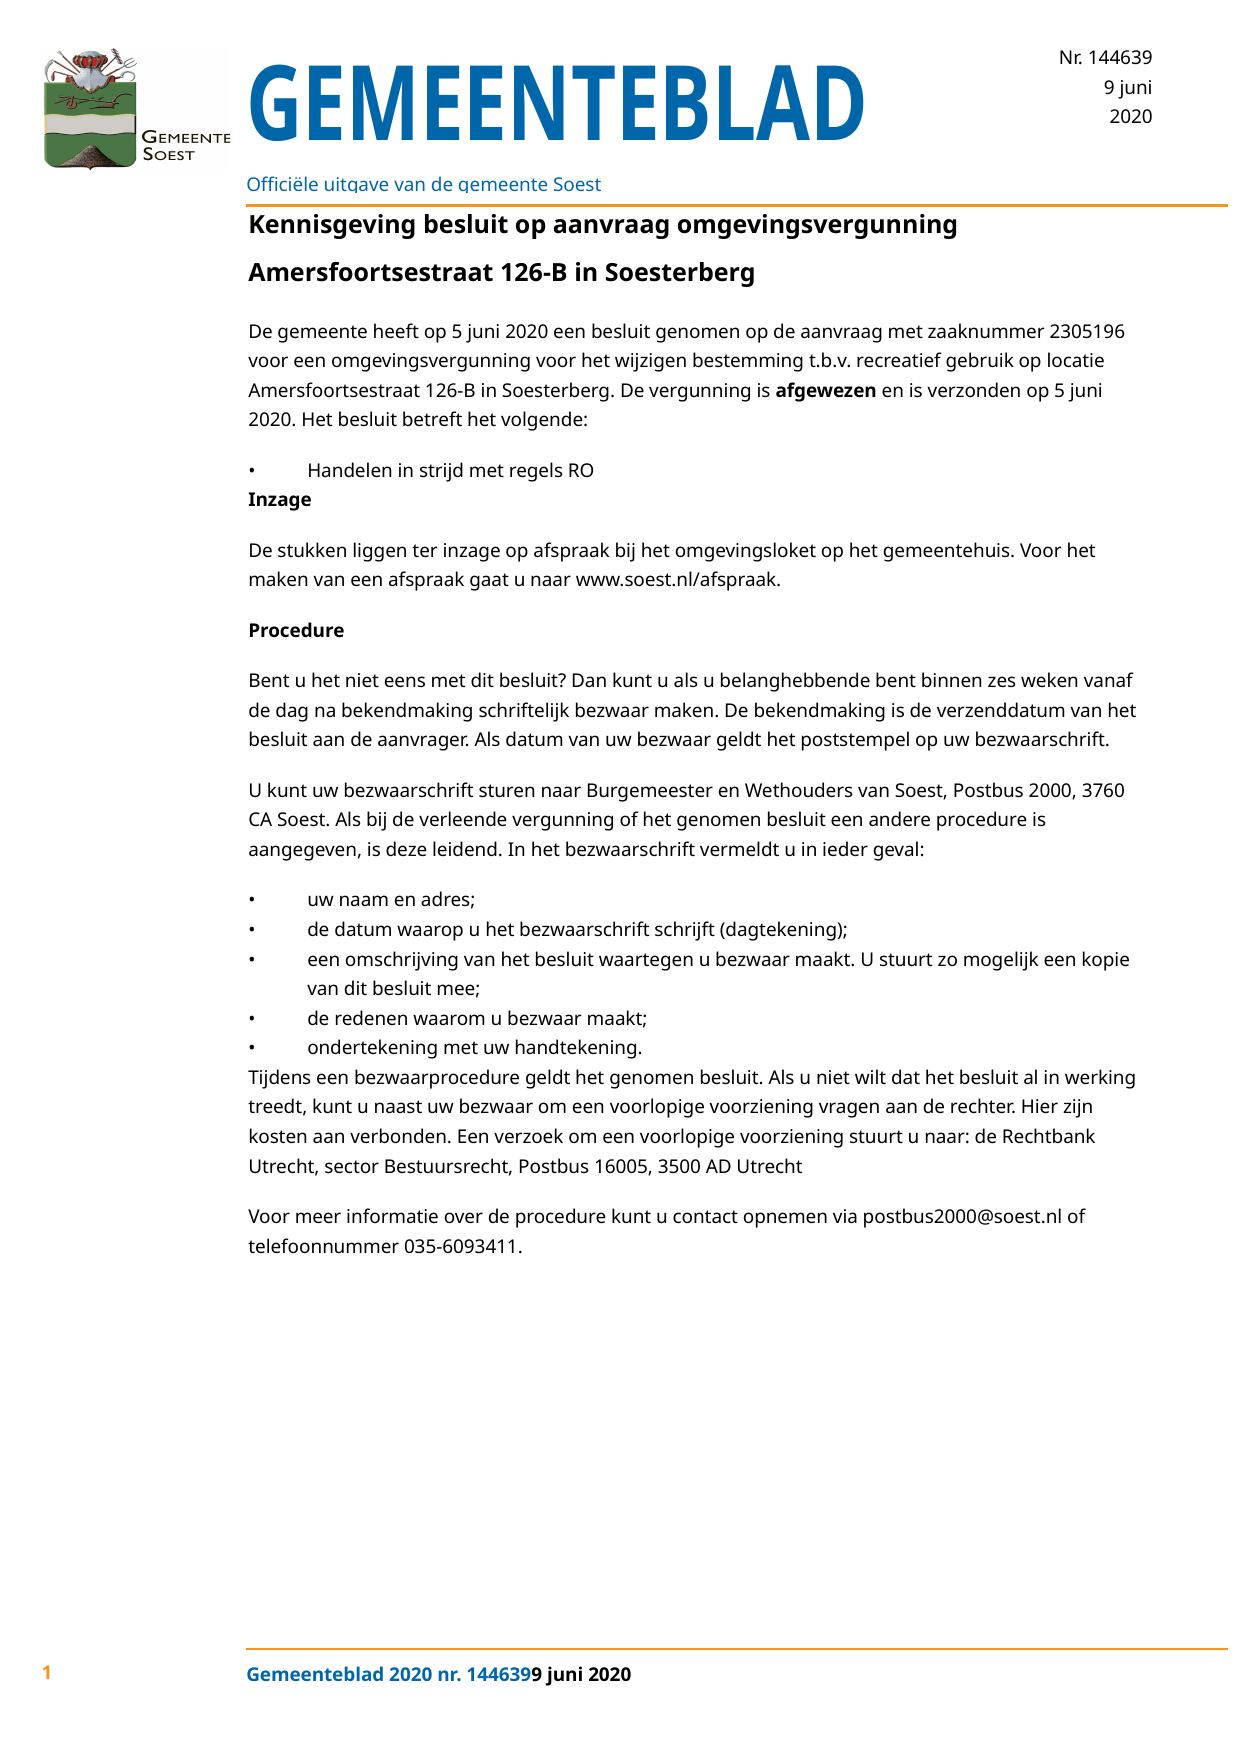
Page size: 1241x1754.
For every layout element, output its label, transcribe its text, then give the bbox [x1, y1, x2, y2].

list een omschrijving van het besluit waartegen u bezwaar maakt. U stuurt zo mogelijk een kopie van dit besluit mee; [248, 946, 1152, 1001]
list de redenen waarom u bezwaar maakt; [248, 1005, 1152, 1031]
text Procedure [248, 617, 1152, 643]
list uw naam en adres; [248, 887, 1152, 912]
picture [41, 47, 231, 172]
text Bent u het niet eens met dit besluit? Dan kunt u als u belanghebbende bent binnen zes weken vanaf de dag na bekendmaking schriftelijk bezwaar maken. De bekendmaking is de verzenddatum van het besluit aan de aanvrager. Als datum van uw bezwaar geldt het poststempel op uw bezwaarschrift. [248, 667, 1152, 752]
text Inzage [248, 487, 1152, 512]
list Handelen in strijd met regels RO [248, 457, 1152, 483]
list de datum waarop u het bezwaarschrift schrijft (dagtekening); [248, 916, 1152, 942]
text De gemeente heeft op 5 juni 2020 een besluit genomen op de aanvraag met zaaknummer 2305196 voor een omgevingsvergunning voor het wijzigen bestemming t.b.v. recreatief gebruik op locatie Amersfoortsestraat 126-B in Soesterberg. De vergunning is afgewezen en is verzonden op 5 juni 2020. Het besluit betreft het volgende: [248, 318, 1152, 432]
text Tijdens een bezwaarprocedure geldt het genomen besluit. Als u niet wilt dat het besluit al in werking treedt, kunt u naast uw bezwaar om een voorlopige voorziening vragen aan de rechter. Hier zijn kosten aan verbonden. Een verzoek om een voorlopige voorziening stuurt u naar: de Rechtbank Utrecht, sector Bestuursrecht, Postbus 16005, 3500 AD Utrecht [248, 1064, 1152, 1179]
text De stukken liggen ter inzage op afspraak bij het omgevingsloket op het gemeentehuis. Voor het maken van een afspraak gaat u naar www.soest.nl/afspraak. [248, 537, 1152, 592]
text Kennisgeving besluit op aanvraag omgevingsvergunning Amersfoortsestraat 126-B in Soesterberg [248, 207, 1152, 288]
text U kunt uw bezwaarschrift sturen naar Burgemeester en Wethouders van Soest, Postbus 2000, 3760 CA Soest. Als bij de verleende vergunning of het genomen besluit een andere procedure is aangegeven, is deze leidend. In het bezwaarschrift vermeldt u in ieder geval: [248, 777, 1152, 862]
text Voor meer informatie over de procedure kunt u contact opnemen via postbus2000@soest.nl of telefoonnummer 035-6093411. [248, 1203, 1152, 1259]
list ondertekening met uw handtekening. [248, 1034, 1152, 1060]
